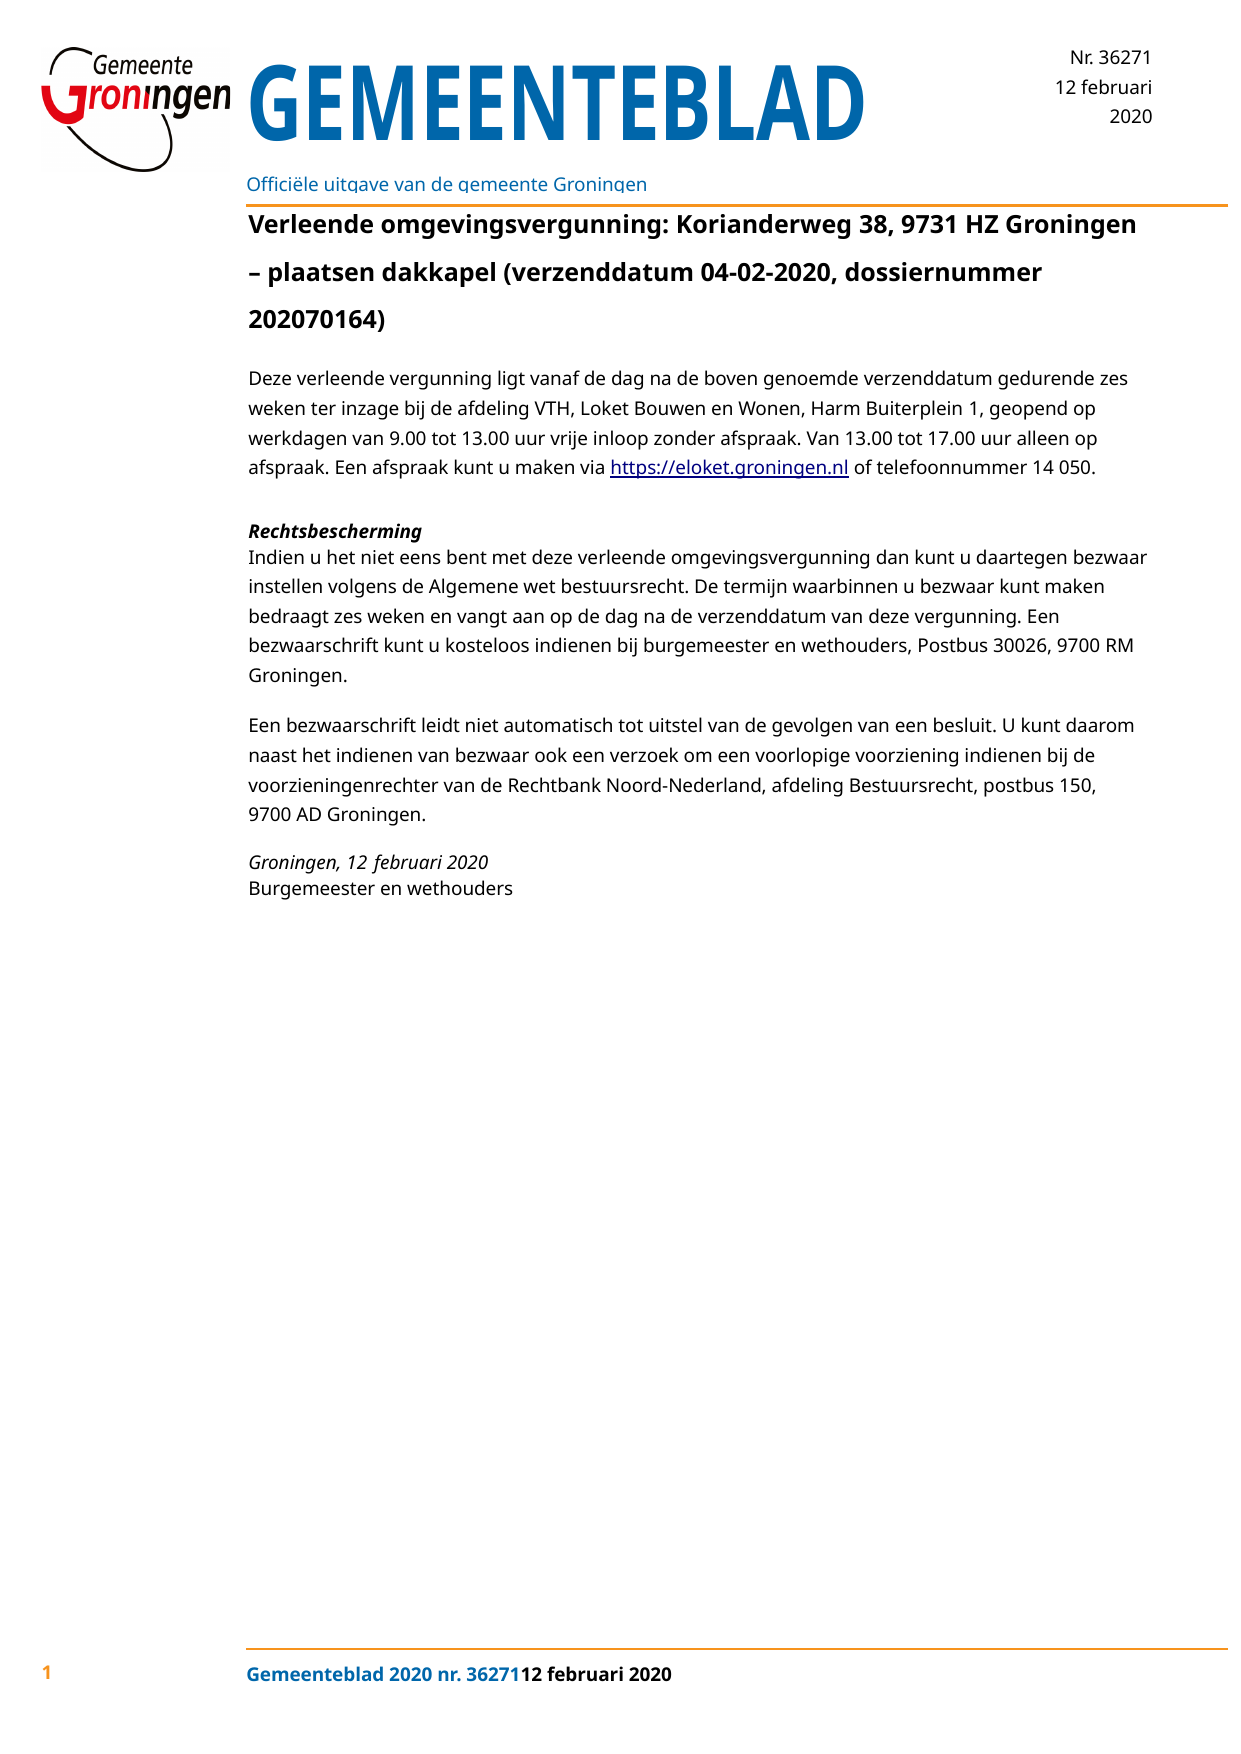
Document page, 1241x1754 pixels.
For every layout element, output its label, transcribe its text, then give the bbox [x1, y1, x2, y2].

text Groningen, 12 februari 2020 [248, 849, 1152, 875]
text Verleende omgevingsvergunning: Korianderweg 38, 9731 HZ Groningen – plaatsen dakkapel (verzenddatum 04-02-2020, dossiernummer 202070164) [248, 207, 1152, 336]
text Rechtsbescherming [248, 518, 1152, 544]
text Deze verleende vergunning ligt vanaf de dag na de boven genoemde verzenddatum gedurende zes weken ter inzage bij de afdeling VTH, Loket Bouwen en Wonen, Harm Buiterplein 1, geopend op werkdagen van 9.00 tot 13.00 uur vrije inloop zonder afspraak. Van 13.00 tot 17.00 uur alleen op afspraak. Een afspraak kunt u maken via https://eloket.groningen.nl of telefoonnummer 14 050. [248, 366, 1152, 480]
picture [41, 47, 231, 172]
text Indien u het niet eens bent met deze verleende omgevingsvergunning dan kunt u daartegen bezwaar instellen volgens de Algemene wet bestuursrecht. De termijn waarbinnen u bezwaar kunt maken bedraagt zes weken en vangt aan op de dag na de verzenddatum van deze vergunning. Een bezwaarschrift kunt u kosteloos indienen bij burgemeester en wethouders, Postbus 30026, 9700 RM Groningen. [248, 544, 1152, 688]
text Een bezwaarschrift leidt niet automatisch tot uitstel van de gevolgen van een besluit. U kunt daarom naast het indienen van bezwaar ook een verzoek om een voorlopige voorziening indienen bij de voorzieningenrechter van de Rechtbank Noord-Nederland, afdeling Bestuursrecht, postbus 150, 9700 AD Groningen. [248, 713, 1152, 827]
text Burgemeester en wethouders [248, 875, 1152, 901]
